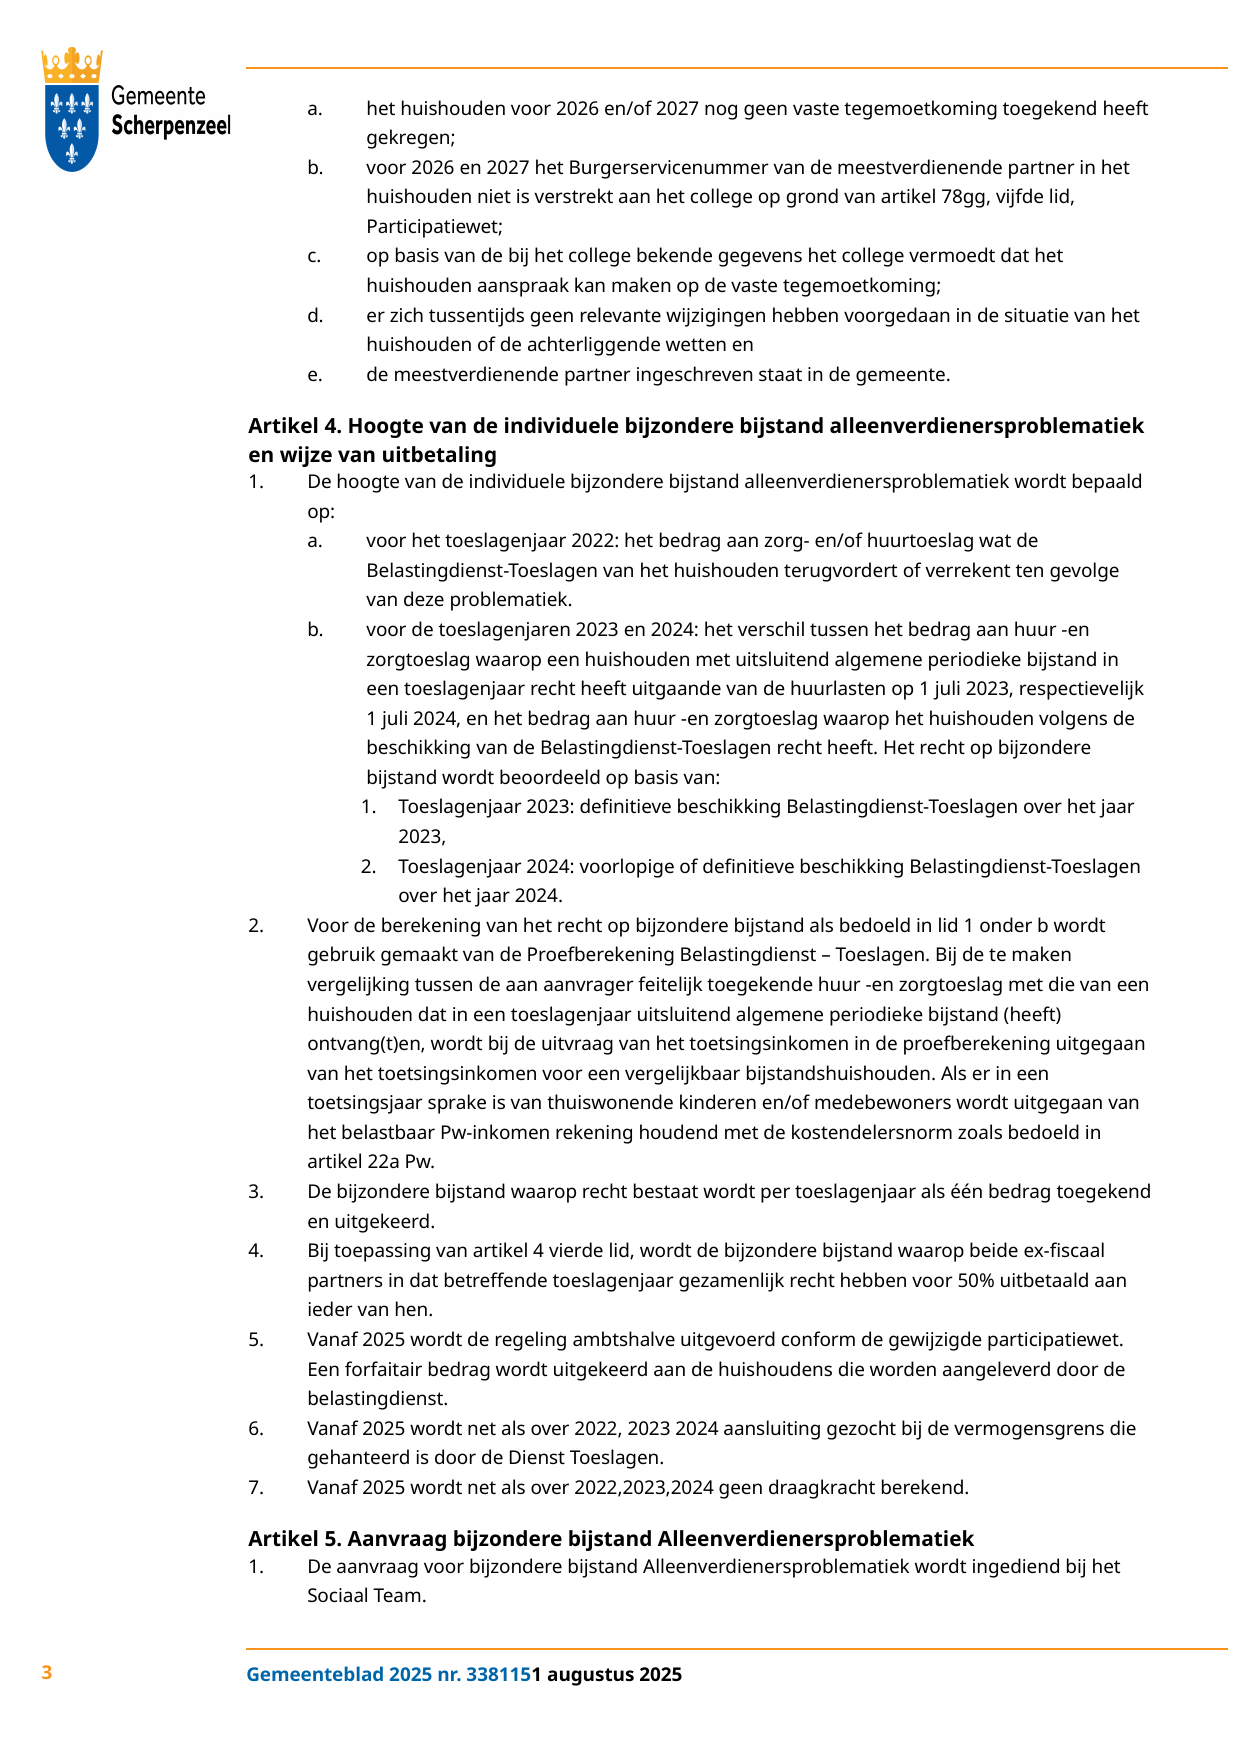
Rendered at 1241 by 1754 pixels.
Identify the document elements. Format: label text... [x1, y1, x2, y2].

list voor 2026 en 2027 het Burgerservicenummer van de meestverdienende partner in het huishouden niet is verstrekt aan het college op grond van artikel 78gg, vijfde lid, Participatiewet; [307, 154, 1152, 239]
list De hoogte van de individuele bijzondere bijstand alleenverdienersproblematiek wordt bepaald op: [248, 468, 1152, 524]
list het huishouden voor 2026 en/of 2027 nog geen vaste tegemoetkoming toegekend heeft gekregen; [307, 95, 1152, 150]
list De bijzondere bijstand waarop recht bestaat wordt per toeslagenjaar als één bedrag toegekend en uitgekeerd. [248, 1178, 1152, 1234]
text Artikel 4. Hoogte van de individuele bijzondere bijstand alleenverdienersproblematiek en wijze van uitbetaling [248, 411, 1152, 468]
list Bij toepassing van artikel 4 vierde lid, wordt de bijzondere bijstand waarop beide ex-fiscaal partners in dat betreffende toeslagenjaar gezamenlijk recht hebben voor 50% uitbetaald aan ieder van hen. [248, 1237, 1152, 1322]
list Voor de berekening van het recht op bijzondere bijstand als bedoeld in lid 1 onder b wordt gebruik gemaakt van de Proefberekening Belastingdienst – Toeslagen. Bij de te maken vergelijking tussen de aan aanvrager feitelijk toegekende huur -en zorgtoeslag met die van een huishouden dat in een toeslagenjaar uitsluitend algemene periodieke bijstand (heeft) ontvang(t)en, wordt bij de uitvraag van het toetsingsinkomen in de proefberekening uitgegaan van het toetsingsinkomen voor een vergelijkbaar bijstandshuishouden. Als er in een toetsingsjaar sprake is van thuiswonende kinderen en/of medebewoners wordt uitgegaan van het belastbaar Pw-inkomen rekening houdend met de kostendelersnorm zoals bedoeld in artikel 22a Pw. [248, 912, 1152, 1174]
list De aanvraag voor bijzondere bijstand Alleenverdienersproblematiek wordt ingediend bij het Sociaal Team. [248, 1553, 1152, 1608]
list er zich tussentijds geen relevante wijzigingen hebben voorgedaan in de situatie van het huishouden of de achterliggende wetten en [307, 302, 1152, 357]
list Vanaf 2025 wordt de regeling ambtshalve uitgevoerd conform de gewijzigde participatiewet. Een forfaitair bedrag wordt uitgekeerd aan de huishoudens die worden aangeleverd door de belastingdienst. [248, 1326, 1152, 1411]
list Vanaf 2025 wordt net als over 2022,2023,2024 geen draagkracht berekend. [248, 1474, 1152, 1500]
text Artikel 5. Aanvraag bijzondere bijstand Alleenverdienersproblematiek [248, 1524, 1152, 1553]
list voor het toeslagenjaar 2022: het bedrag aan zorg- en/of huurtoeslag wat de Belastingdienst-Toeslagen van het huishouden terugvordert of verrekent ten gevolge van deze problematiek. [307, 527, 1152, 612]
list voor de toeslagenjaren 2023 en 2024: het verschil tussen het bedrag aan huur -en zorgtoeslag waarop een huishouden met uitsluitend algemene periodieke bijstand in een toeslagenjaar recht heeft uitgaande van de huurlasten op 1 juli 2023, respectievelijk 1 juli 2024, en het bedrag aan huur -en zorgtoeslag waarop het huishouden volgens de beschikking van de Belastingdienst-Toeslagen recht heeft. Het recht op bijzondere bijstand wordt beoordeeld op basis van: [307, 616, 1152, 790]
list Toeslagenjaar 2023: definitieve beschikking Belastingdienst-Toeslagen over het jaar 2023, [361, 794, 1152, 849]
picture [41, 47, 231, 172]
list Toeslagenjaar 2024: voorlopige of definitieve beschikking Belastingdienst-Toeslagen over het jaar 2024. [361, 853, 1152, 908]
list de meestverdienende partner ingeschreven staat in de gemeente. [307, 361, 1152, 387]
list op basis van de bij het college bekende gegevens het college vermoedt dat het huishouden aanspraak kan maken op de vaste tegemoetkoming; [307, 243, 1152, 298]
list Vanaf 2025 wordt net als over 2022, 2023 2024 aansluiting gezocht bij de vermogensgrens die gehanteerd is door de Dienst Toeslagen. [248, 1415, 1152, 1470]
